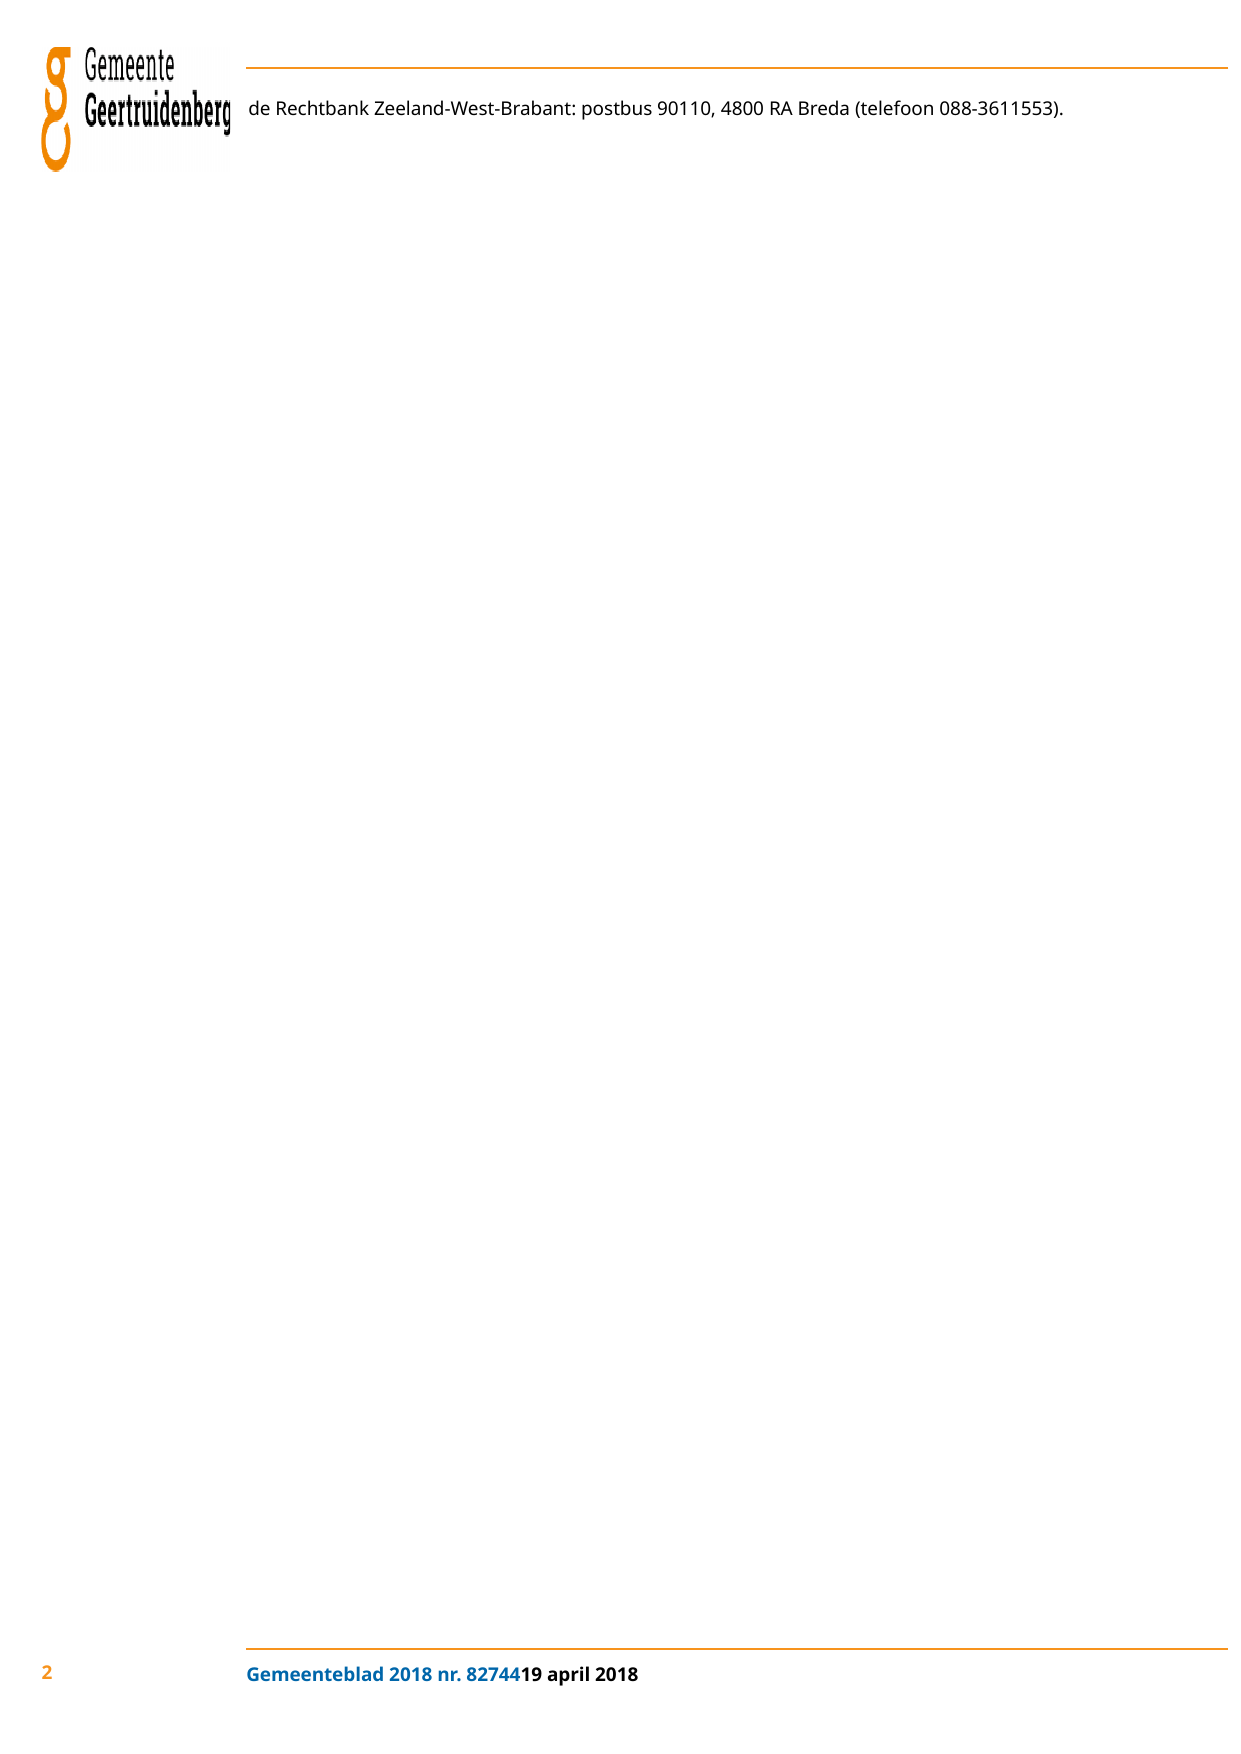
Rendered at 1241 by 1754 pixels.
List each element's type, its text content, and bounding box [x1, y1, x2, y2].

picture [41, 47, 231, 172]
text de Rechtbank Zeeland-West-Brabant: postbus 90110, 4800 RA Breda (telefoon 088-3611553). [248, 95, 1152, 121]
